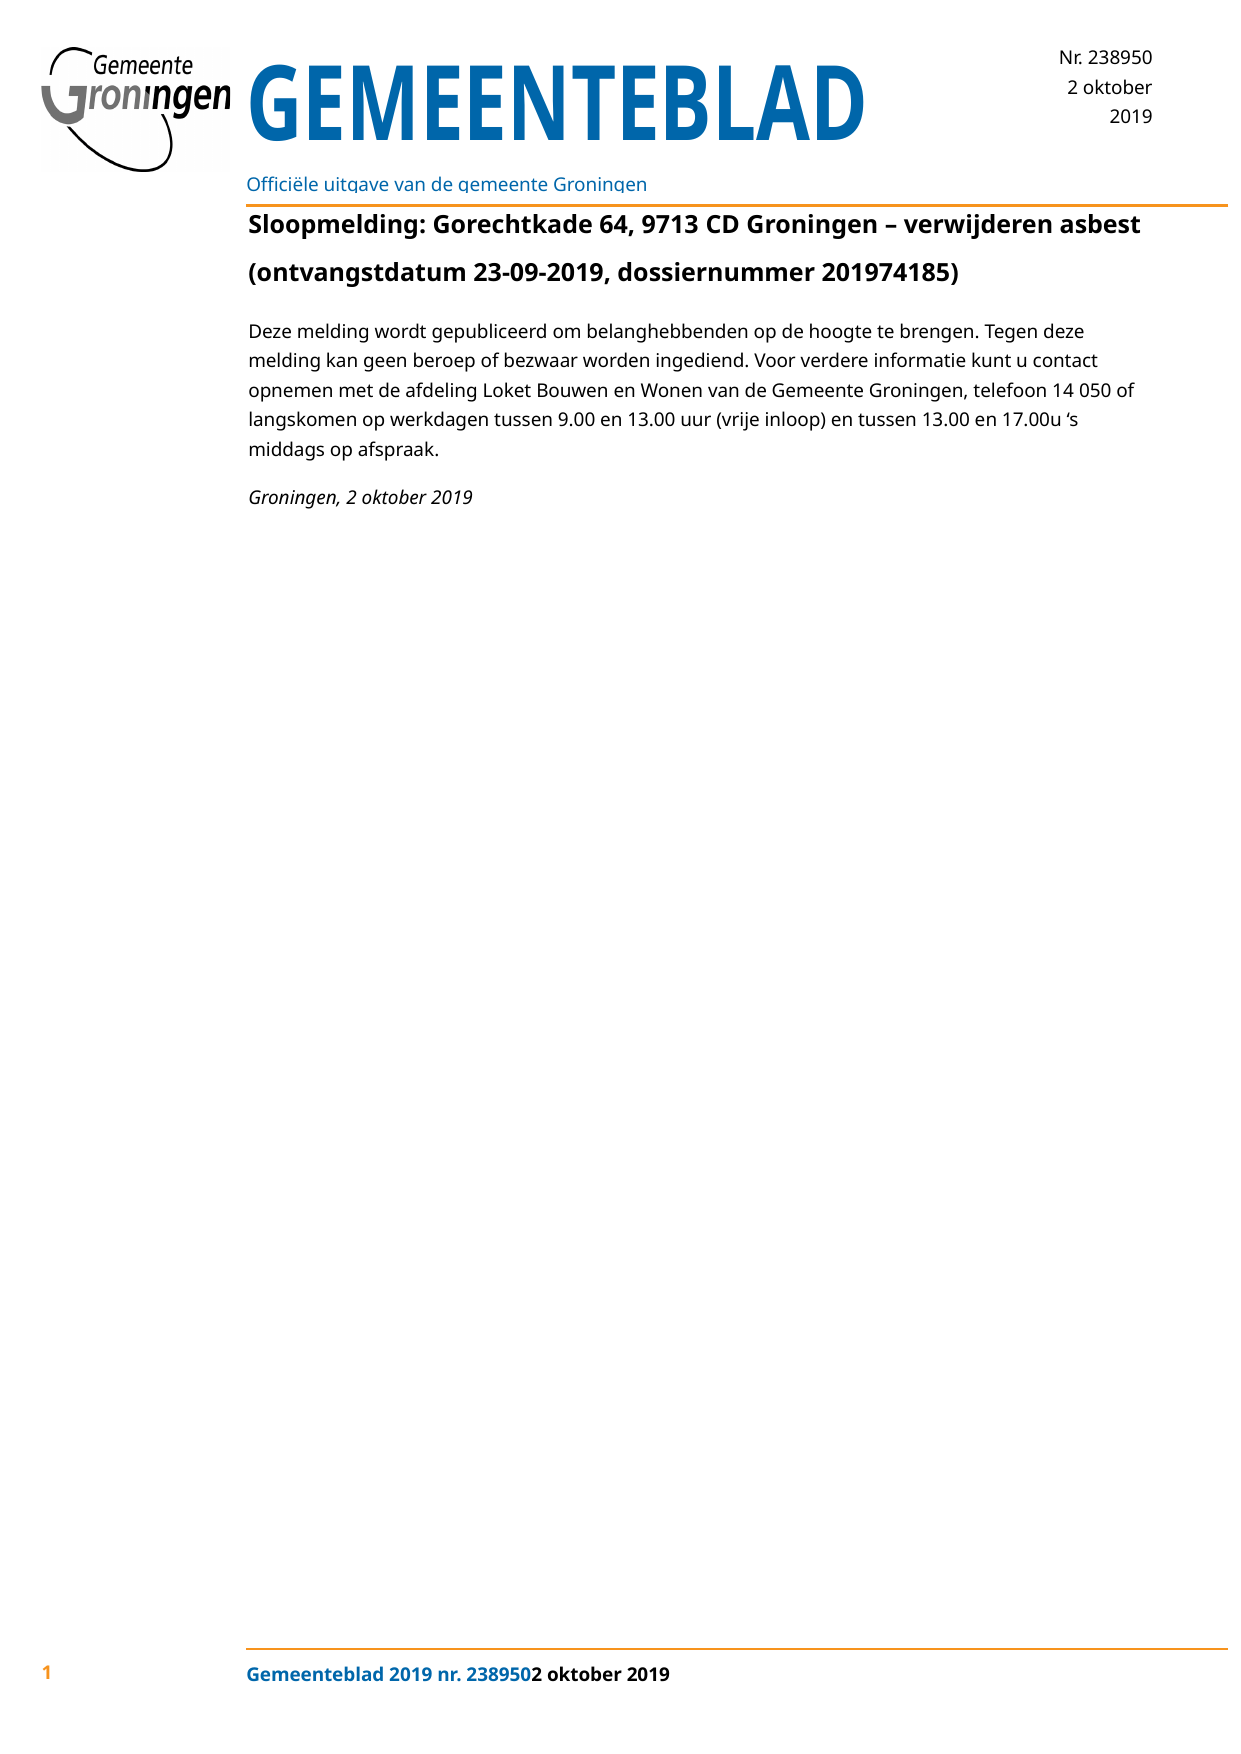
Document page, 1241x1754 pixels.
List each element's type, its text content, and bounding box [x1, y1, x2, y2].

picture [41, 47, 231, 172]
text Groningen, 2 oktober 2019 [248, 484, 1152, 510]
text Deze melding wordt gepubliceerd om belanghebbenden op de hoogte te brengen. Tegen deze melding kan geen beroep of bezwaar worden ingediend. Voor verdere informatie kunt u contact opnemen met de afdeling Loket Bouwen en Wonen van de Gemeente Groningen, telefoon 14 050 of langskomen op werkdagen tussen 9.00 en 13.00 uur (vrije inloop) en tussen 13.00 en 17.00u ‘s middags op afspraak. [248, 318, 1152, 462]
text Sloopmelding: Gorechtkade 64, 9713 CD Groningen – verwijderen asbest (ontvangstdatum 23-09-2019, dossiernummer 201974185) [248, 207, 1152, 288]
